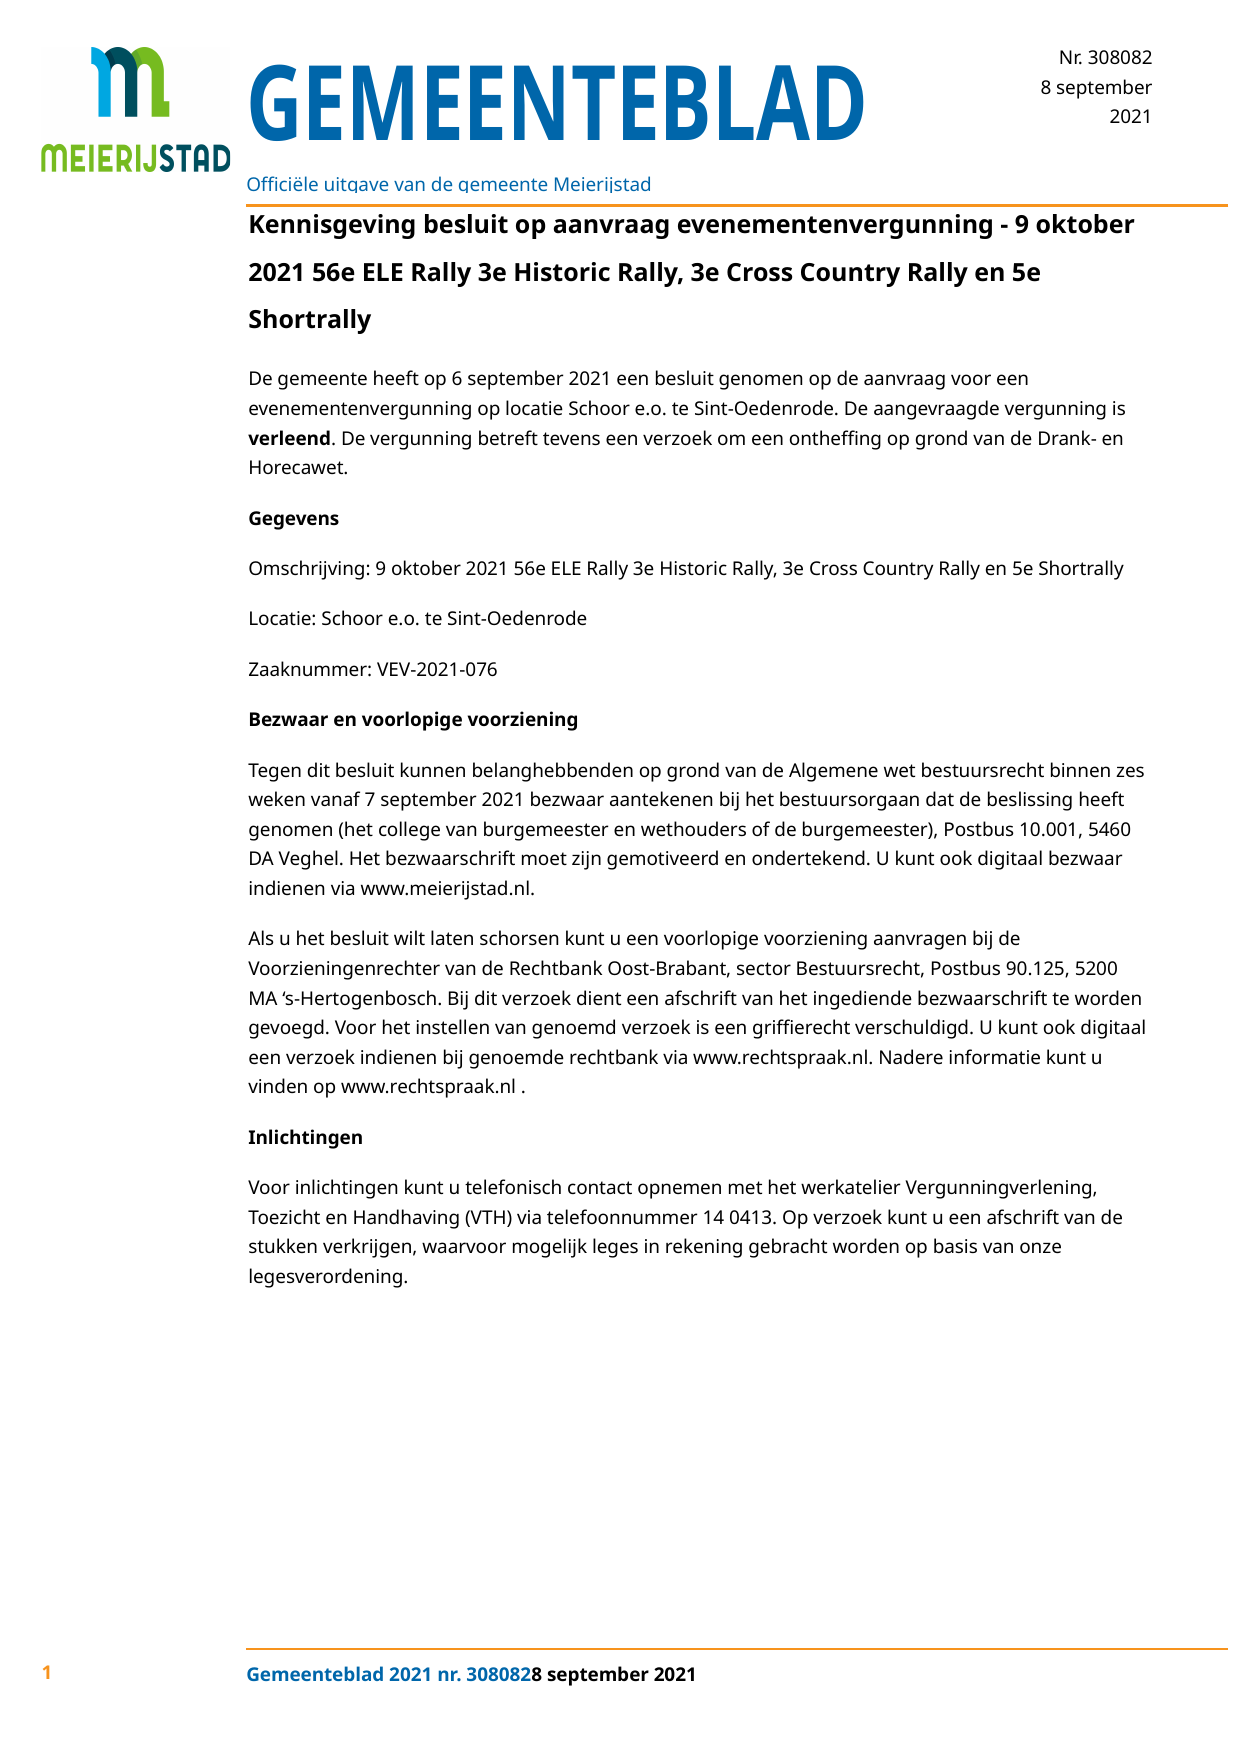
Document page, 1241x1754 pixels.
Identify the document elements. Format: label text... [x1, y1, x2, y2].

text Gegevens [248, 505, 1152, 530]
text Tegen dit besluit kunnen belanghebbenden op grond van de Algemene wet bestuursrecht binnen zes weken vanaf 7 september 2021 bezwaar aantekenen bij het bestuursorgaan dat de beslissing heeft genomen (het college van burgemeester en wethouders of de burgemeester), Postbus 10.001, 5460 DA Veghel. Het bezwaarschrift moet zijn gemotiveerd en ondertekend. U kunt ook digitaal bezwaar indienen via www.meierijstad.nl. [248, 757, 1152, 901]
text Kennisgeving besluit op aanvraag evenementenvergunning - 9 oktober 2021 56e ELE Rally 3e Historic Rally, 3e Cross Country Rally en 5e Shortrally [248, 207, 1152, 336]
text Omschrijving: 9 oktober 2021 56e ELE Rally 3e Historic Rally, 3e Cross Country Rally en 5e Shortrally [248, 555, 1152, 581]
picture [41, 47, 231, 172]
text Locatie: Schoor e.o. te Sint-Oedenrode [248, 606, 1152, 631]
text Inlichtingen [248, 1124, 1152, 1149]
text Voor inlichtingen kunt u telefonisch contact opnemen met het werkatelier Vergunningverlening, Toezicht en Handhaving (VTH) via telefoonnummer 14 0413. Op verzoek kunt u een afschrift van de stukken verkrijgen, waarvoor mogelijk leges in rekening gebracht worden op basis van onze legesverordening. [248, 1174, 1152, 1289]
text De gemeente heeft op 6 september 2021 een besluit genomen op de aanvraag voor een evenementenvergunning op locatie Schoor e.o. te Sint-Oedenrode. De aangevraagde vergunning is verleend. De vergunning betreft tevens een verzoek om een ontheffing op grond van de Drank- en Horecawet. [248, 366, 1152, 480]
text Als u het besluit wilt laten schorsen kunt u een voorlopige voorziening aanvragen bij de Voorzieningenrechter van de Rechtbank Oost-Brabant, sector Bestuursrecht, Postbus 90.125, 5200 MA ‘s-Hertogenbosch. Bij dit verzoek dient een afschrift van het ingediende bezwaarschrift te worden gevoegd. Voor het instellen van genoemd verzoek is een griffierecht verschuldigd. U kunt ook digitaal een verzoek indienen bij genoemde rechtbank via www.rechtspraak.nl. Nadere informatie kunt u vinden op www.rechtspraak.nl . [248, 926, 1152, 1099]
text Bezwaar en voorlopige voorziening [248, 706, 1152, 732]
text Zaaknummer: VEV-2021-076 [248, 656, 1152, 682]
